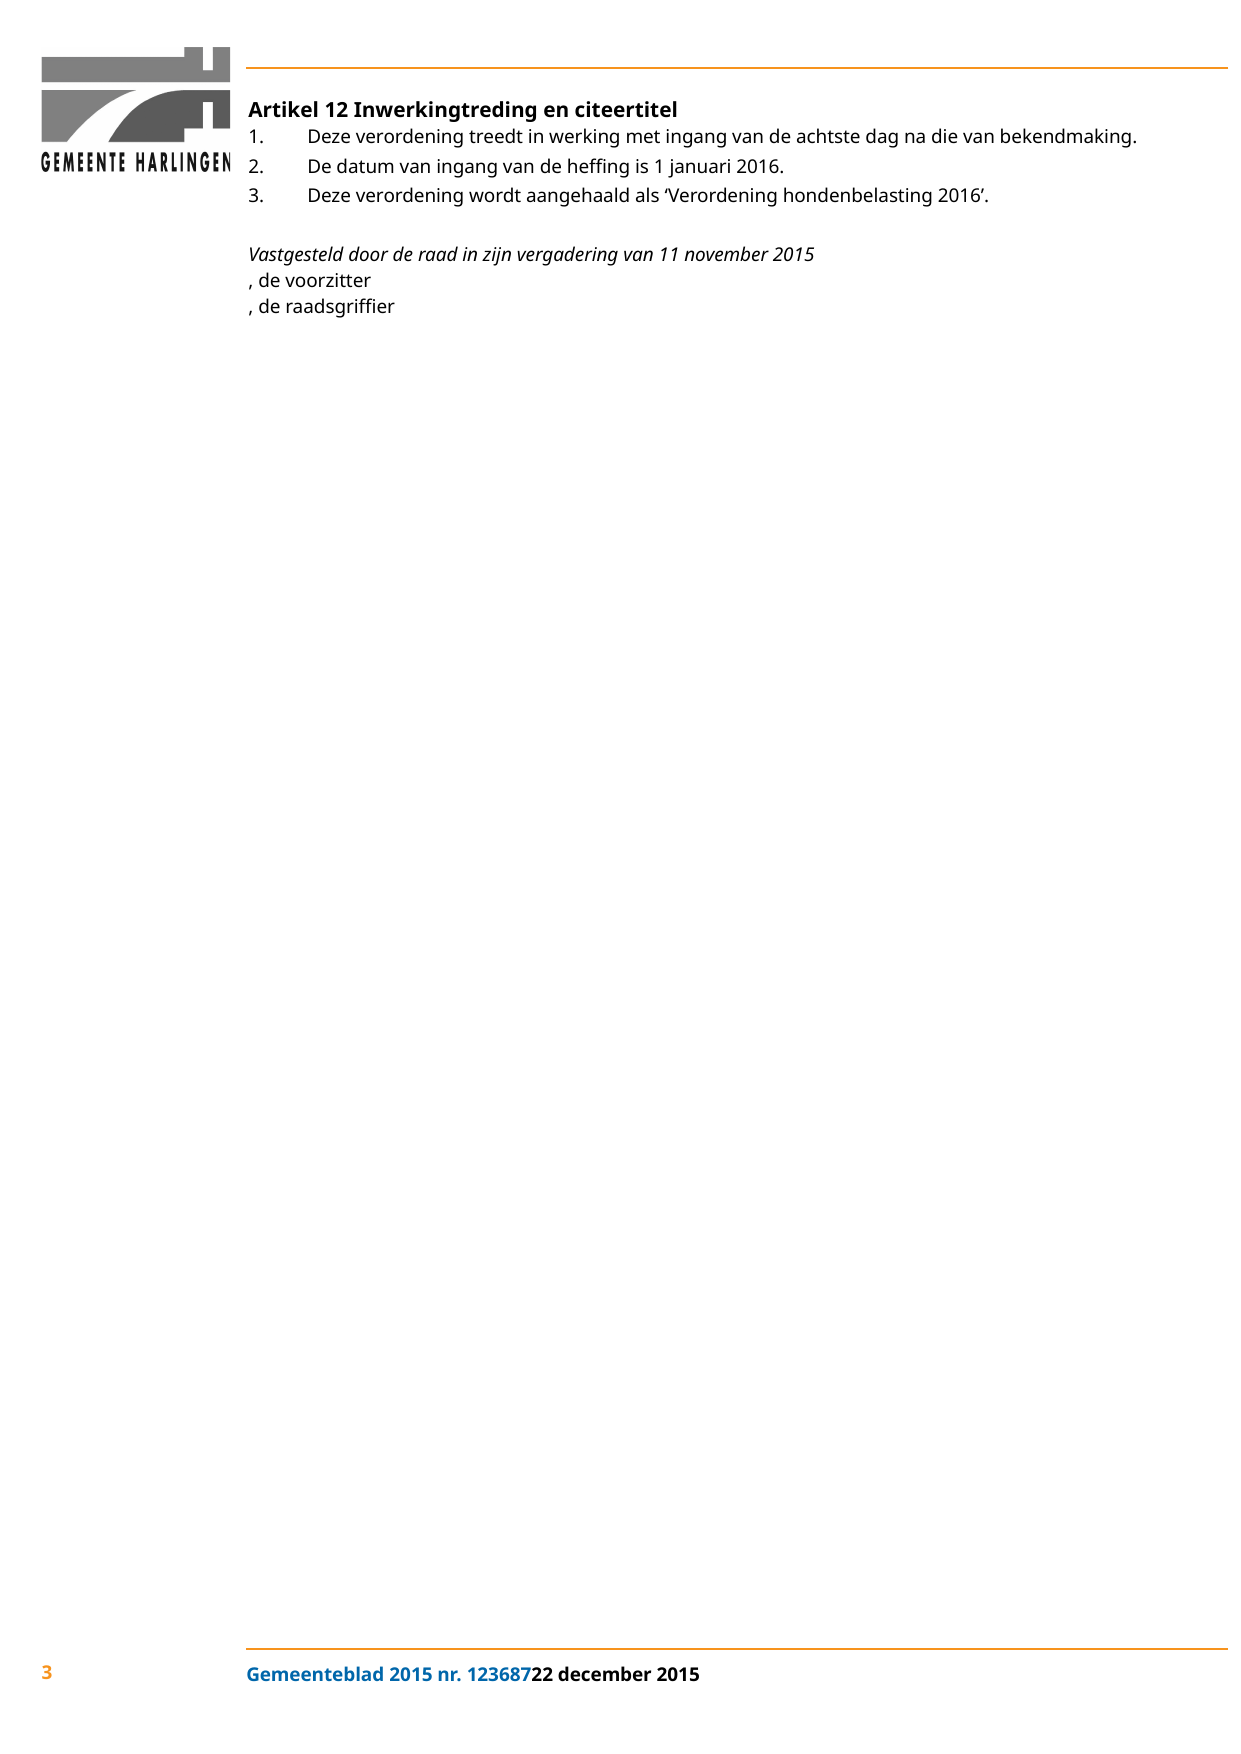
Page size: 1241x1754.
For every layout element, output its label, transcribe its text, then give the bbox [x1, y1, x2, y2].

list Deze verordening treedt in werking met ingang van de achtste dag na die van bekendmaking. [248, 123, 1152, 149]
text Vastgesteld door de raad in zijn vergadering van 11 november 2015 [248, 242, 1152, 267]
text Artikel 12 Inwerkingtreding en citeertitel [248, 95, 1152, 123]
text , de raadsgriffier [248, 293, 1152, 319]
picture [41, 47, 231, 172]
list De datum van ingang van de heffing is 1 januari 2016. [248, 153, 1152, 178]
list Deze verordening wordt aangehaald als ‘Verordening hondenbelasting 2016’. [248, 182, 1152, 208]
text , de voorzitter [248, 267, 1152, 293]
